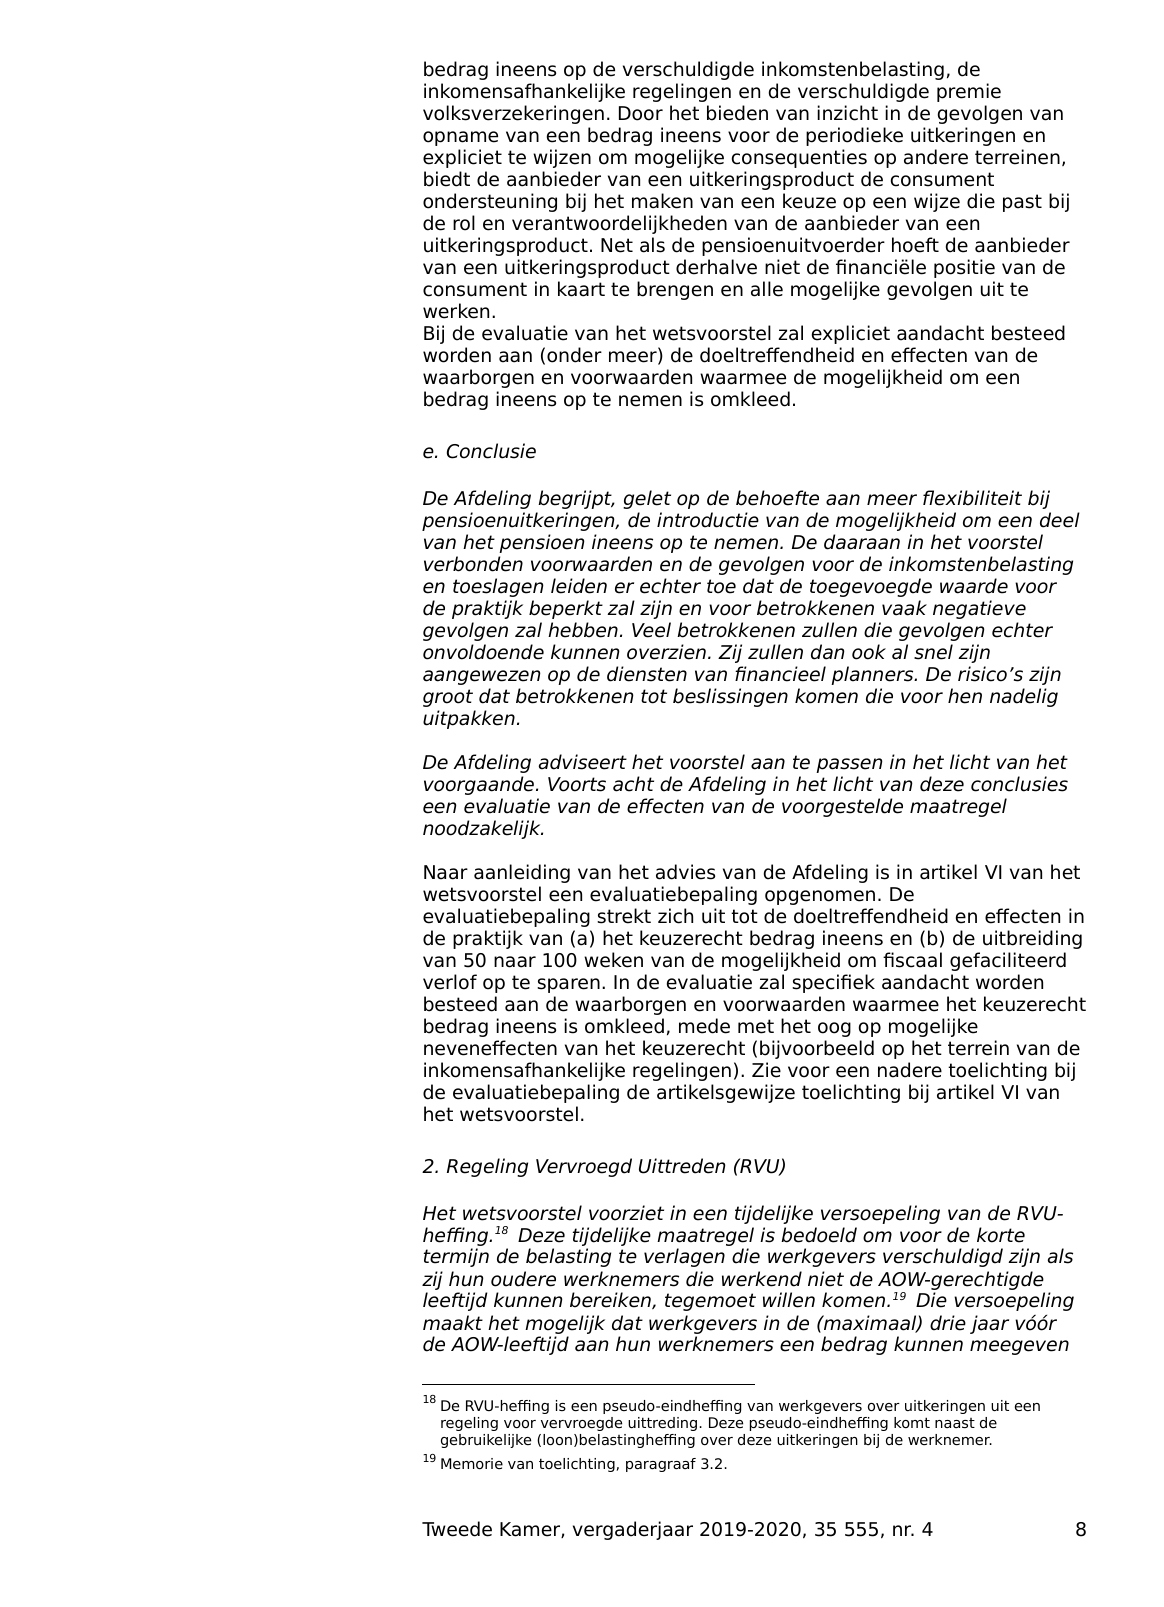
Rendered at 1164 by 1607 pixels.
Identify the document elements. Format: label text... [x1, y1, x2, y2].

text Bij de evaluatie van het wetsvoorstel zal expliciet aandacht besteed worden aan (onder meer) de doeltreffendheid en effecten van de waarborgen en voorwaarden waarmee de mogelijkheid om een bedrag ineens op te nemen is omkleed. [422, 323, 1087, 411]
subtitle e. Conclusie [422, 441, 1087, 463]
text bedrag ineens op de verschuldigde inkomstenbelasting, de inkomensafhankelijke regelingen en de verschuldigde premie volksverzekeringen. Door het bieden van inzicht in de gevolgen van opname van een bedrag ineens voor de periodieke uitkeringen en expliciet te wijzen om mogelijke consequenties op andere terreinen, biedt de aanbieder van een uitkeringsproduct de consument ondersteuning bij het maken van een keuze op een wijze die past bij de rol en verantwoordelijkheden van de aanbieder van een uitkeringsproduct. Net als de pensioenuitvoerder hoeft de aanbieder van een uitkeringsproduct derhalve niet de financiële positie van de consument in kaart te brengen en alle mogelijke gevolgen uit te werken. [422, 59, 1087, 323]
text De Afdeling begrijpt, gelet op de behoefte aan meer flexibiliteit bij pensioenuitkeringen, de introductie van de mogelijkheid om een deel van het pensioen ineens op te nemen. De daaraan in het voorstel verbonden voorwaarden en de gevolgen voor de inkomstenbelasting en toeslagen leiden er echter toe dat de toegevoegde waarde voor de praktijk beperkt zal zijn en voor betrokkenen vaak negatieve gevolgen zal hebben. Veel betrokkenen zullen die gevolgen echter onvoldoende kunnen overzien. Zij zullen dan ook al snel zijn aangewezen op de diensten van financieel planners. De risico’s zijn groot dat betrokkenen tot beslissingen komen die voor hen nadelig uitpakken. [422, 488, 1087, 729]
subtitle 2. Regeling Vervroegd Uittreden (RVU) [422, 1156, 1087, 1177]
text Naar aanleiding van het advies van de Afdeling is in artikel VI van het wetsvoorstel een evaluatiebepaling opgenomen. De evaluatiebepaling strekt zich uit tot de doeltreffendheid en effecten in de praktijk van (a) het keuzerecht bedrag ineens en (b) de uitbreiding van 50 naar 100 weken van de mogelijkheid om fiscaal gefaciliteerd verlof op te sparen. In de evaluatie zal specifiek aandacht worden besteed aan de waarborgen en voorwaarden waarmee het keuzerecht bedrag ineens is omkleed, mede met het oog op mogelijke neveneffecten van het keuzerecht (bijvoorbeeld op het terrein van de inkomensafhankelijke regelingen). Zie voor een nadere toelichting bij de evaluatiebepaling de artikelsgewijze toelichting bij artikel VI van het wetsvoorstel. [422, 862, 1087, 1126]
text Memorie van toelichting, paragraaf 3.2. [422, 1452, 1087, 1474]
text De RVU-heffing is een pseudo-eindheffing van werkgevers over uitkeringen uit een regeling voor vervroegde uittreding. Deze pseudo-eindheffing komt naast de gebruikelijke (loon)belastingheffing over deze uitkeringen bij de werknemer. [422, 1393, 1087, 1449]
text Het wetsvoorstel voorziet in een tijdelijke versoepeling van de RVU-heffing. Deze tijdelijke maatregel is bedoeld om voor de korte termijn de belasting te verlagen die werkgevers verschuldigd zijn als zij hun oudere werknemers die werkend niet de AOW-gerechtigde leeftijd kunnen bereiken, tegemoet willen komen. Die versoepeling maakt het mogelijk dat werkgevers in de (maximaal) drie jaar vóór de AOW-leeftijd aan hun werknemers een bedrag kunnen meegeven [422, 1202, 1087, 1356]
text De Afdeling adviseert het voorstel aan te passen in het licht van het voorgaande. Voorts acht de Afdeling in het licht van deze conclusies een evaluatie van de effecten van de voorgestelde maatregel noodzakelijk. [422, 752, 1087, 839]
